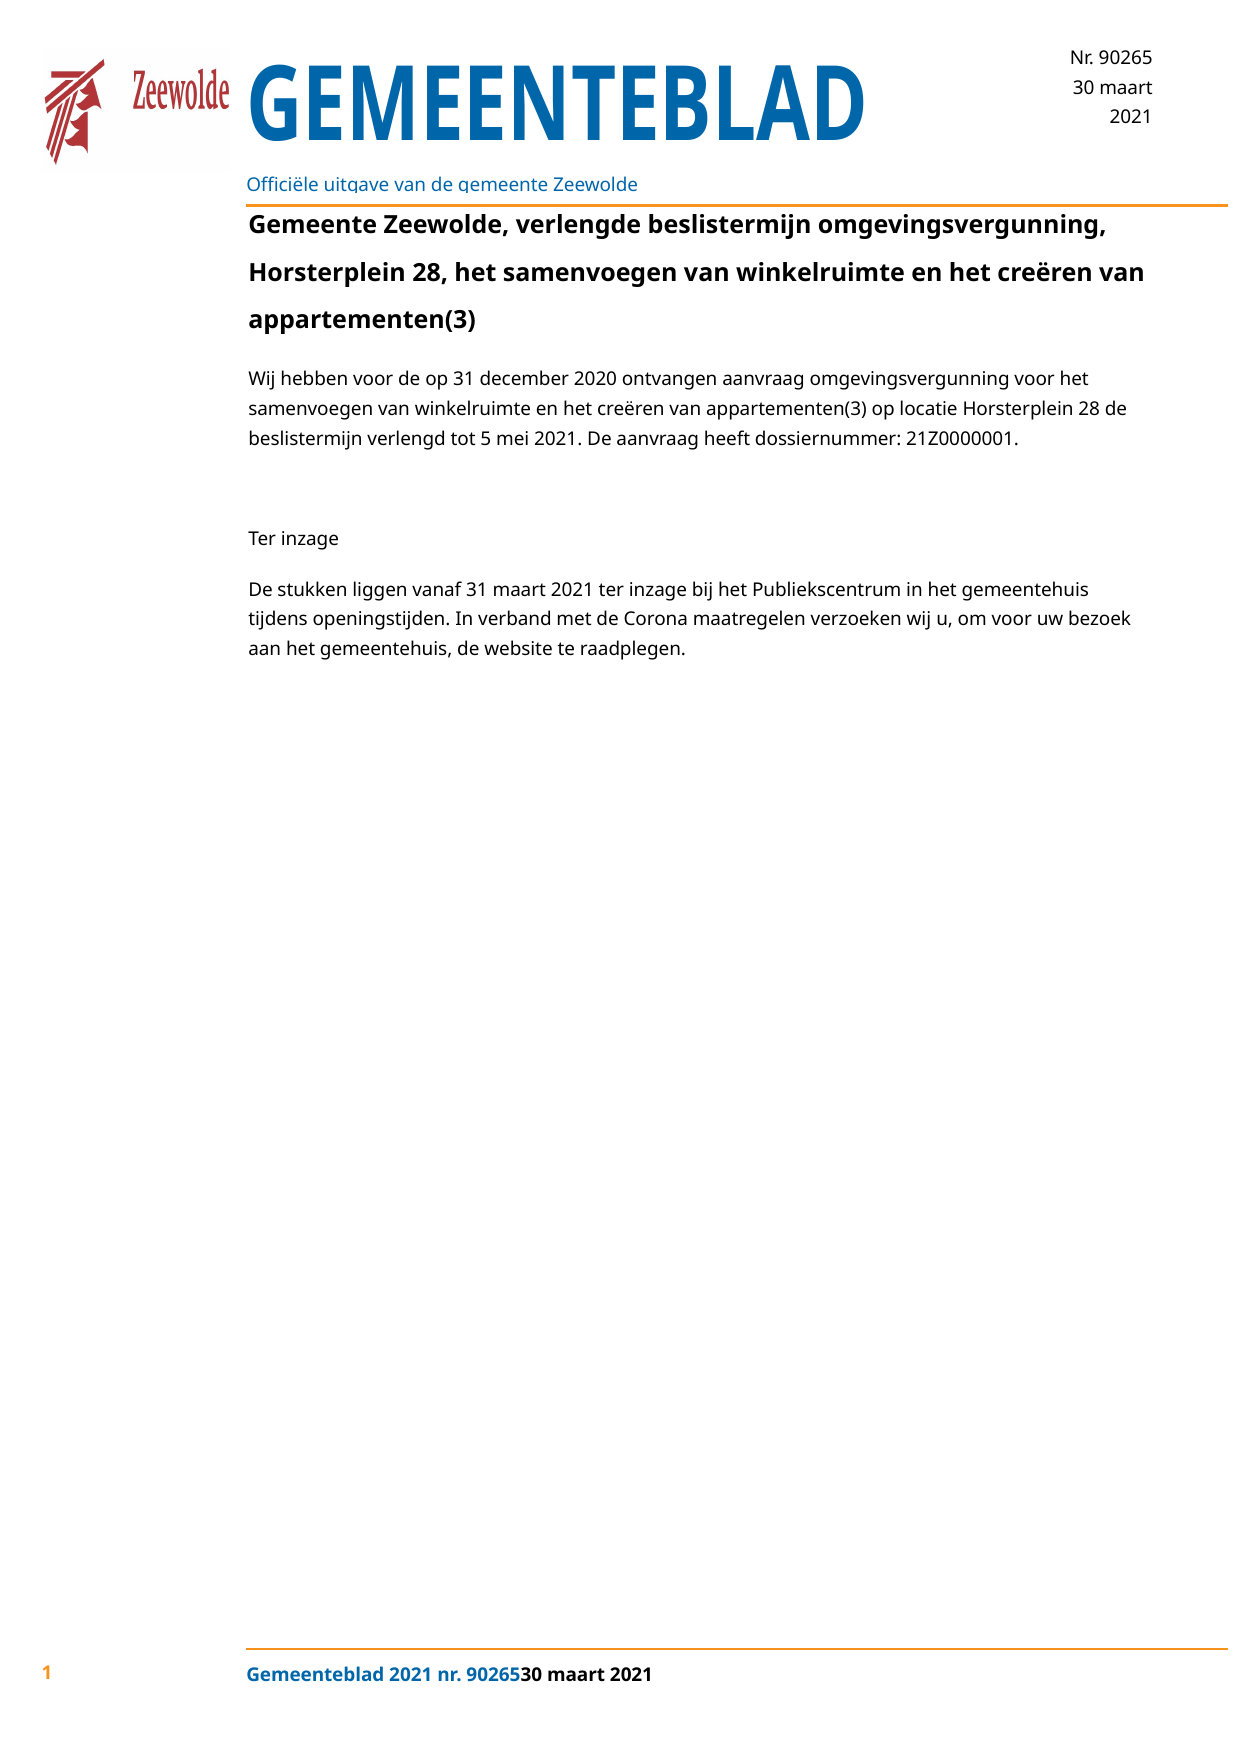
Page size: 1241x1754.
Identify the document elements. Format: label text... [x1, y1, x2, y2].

text Wij hebben voor de op 31 december 2020 ontvangen aanvraag omgevingsvergunning voor het samenvoegen van winkelruimte en het creëren van appartementen(3) op locatie Horsterplein 28 de beslistermijn verlengd tot 5 mei 2021. De aanvraag heeft dossiernummer: 21Z0000001. [248, 366, 1152, 450]
text Gemeente Zeewolde, verlengde beslistermijn omgevingsvergunning, Horsterplein 28, het samenvoegen van winkelruimte en het creëren van appartementen(3) [248, 207, 1152, 336]
text Ter inzage [248, 526, 1152, 551]
picture [41, 47, 231, 172]
text De stukken liggen vanaf 31 maart 2021 ter inzage bij het Publiekscentrum in het gemeentehuis tijdens openingstijden. In verband met de Corona maatregelen verzoeken wij u, om voor uw bezoek aan het gemeentehuis, de website te raadplegen. [248, 576, 1152, 661]
